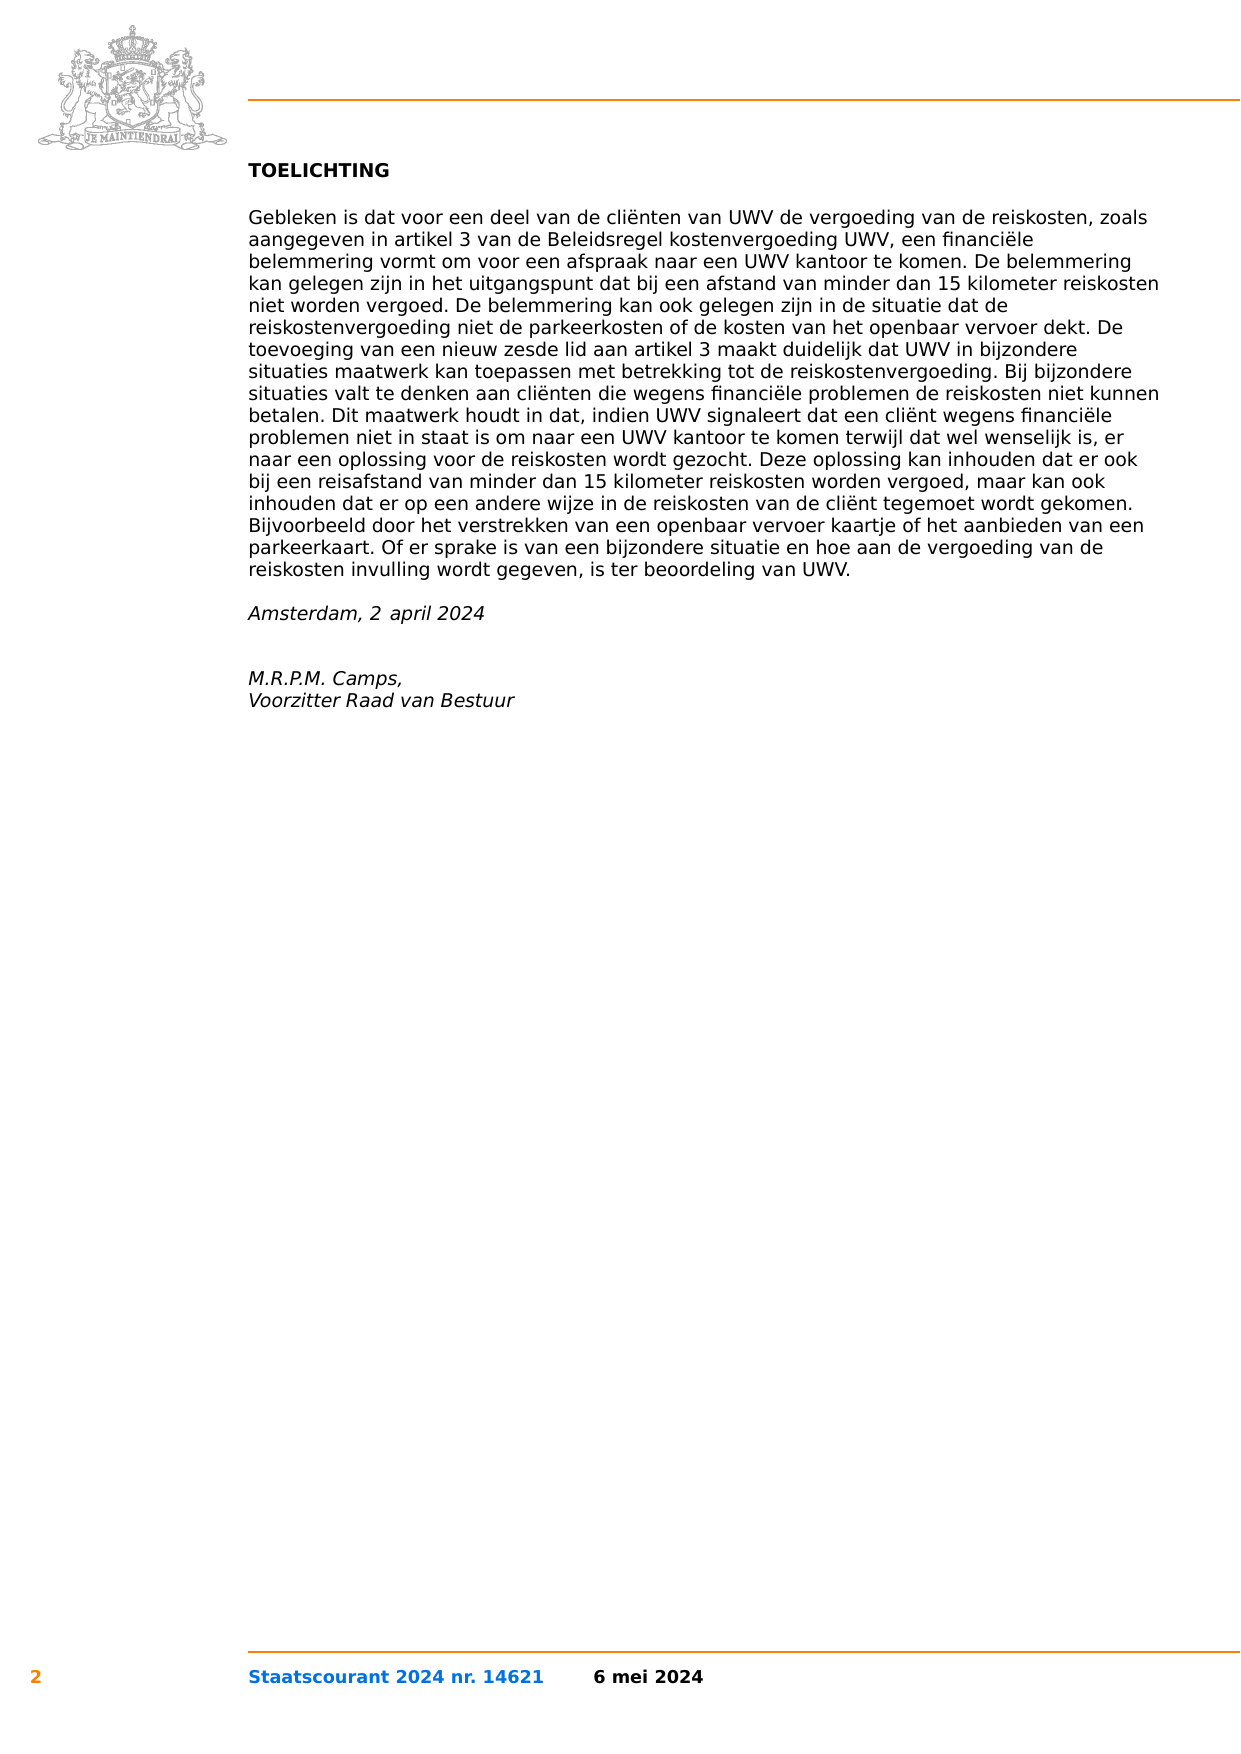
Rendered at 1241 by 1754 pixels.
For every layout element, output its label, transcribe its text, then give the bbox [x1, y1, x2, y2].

text Amsterdam, 2 april 2024 [248, 602, 1163, 624]
subtitle TOELICHTING [248, 160, 1163, 182]
picture [38, 25, 227, 150]
text Gebleken is dat voor een deel van de cliënten van UWV de vergoeding van de reiskosten, zoals aangegeven in artikel 3 van de Beleidsregel kostenvergoeding UWV, een financiële belemmering vormt om voor een afspraak naar een UWV kantoor te komen. De belemmering kan gelegen zijn in het uitgangspunt dat bij een afstand van minder dan 15 kilometer reiskosten niet worden vergoed. De belemmering kan ook gelegen zijn in de situatie dat de reiskostenvergoeding niet de parkeerkosten of de kosten van het openbaar vervoer dekt. De toevoeging van een nieuw zesde lid aan artikel 3 maakt duidelijk dat UWV in bijzondere situaties maatwerk kan toepassen met betrekking tot de reiskostenvergoeding. Bij bijzondere situaties valt te denken aan cliënten die wegens financiële problemen de reiskosten niet kunnen betalen. Dit maatwerk houdt in dat, indien UWV signaleert dat een cliënt wegens financiële problemen niet in staat is om naar een UWV kantoor te komen terwijl dat wel wenselijk is, er naar een oplossing voor de reiskosten wordt gezocht. Deze oplossing kan inhouden dat er ook bij een reisafstand van minder dan 15 kilometer reiskosten worden vergoed, maar kan ook inhouden dat er op een andere wijze in de reiskosten van de cliënt tegemoet wordt gekomen. Bijvoorbeeld door het verstrekken van een openbaar vervoer kaartje of het aanbieden van een parkeerkaart. Of er sprake is van een bijzondere situatie en hoe aan de vergoeding van de reiskosten invulling wordt gegeven, is ter beoordeling van UWV. [248, 207, 1163, 581]
text M.R.P.M. Camps, Voorzitter Raad van Bestuur [248, 646, 1163, 712]
